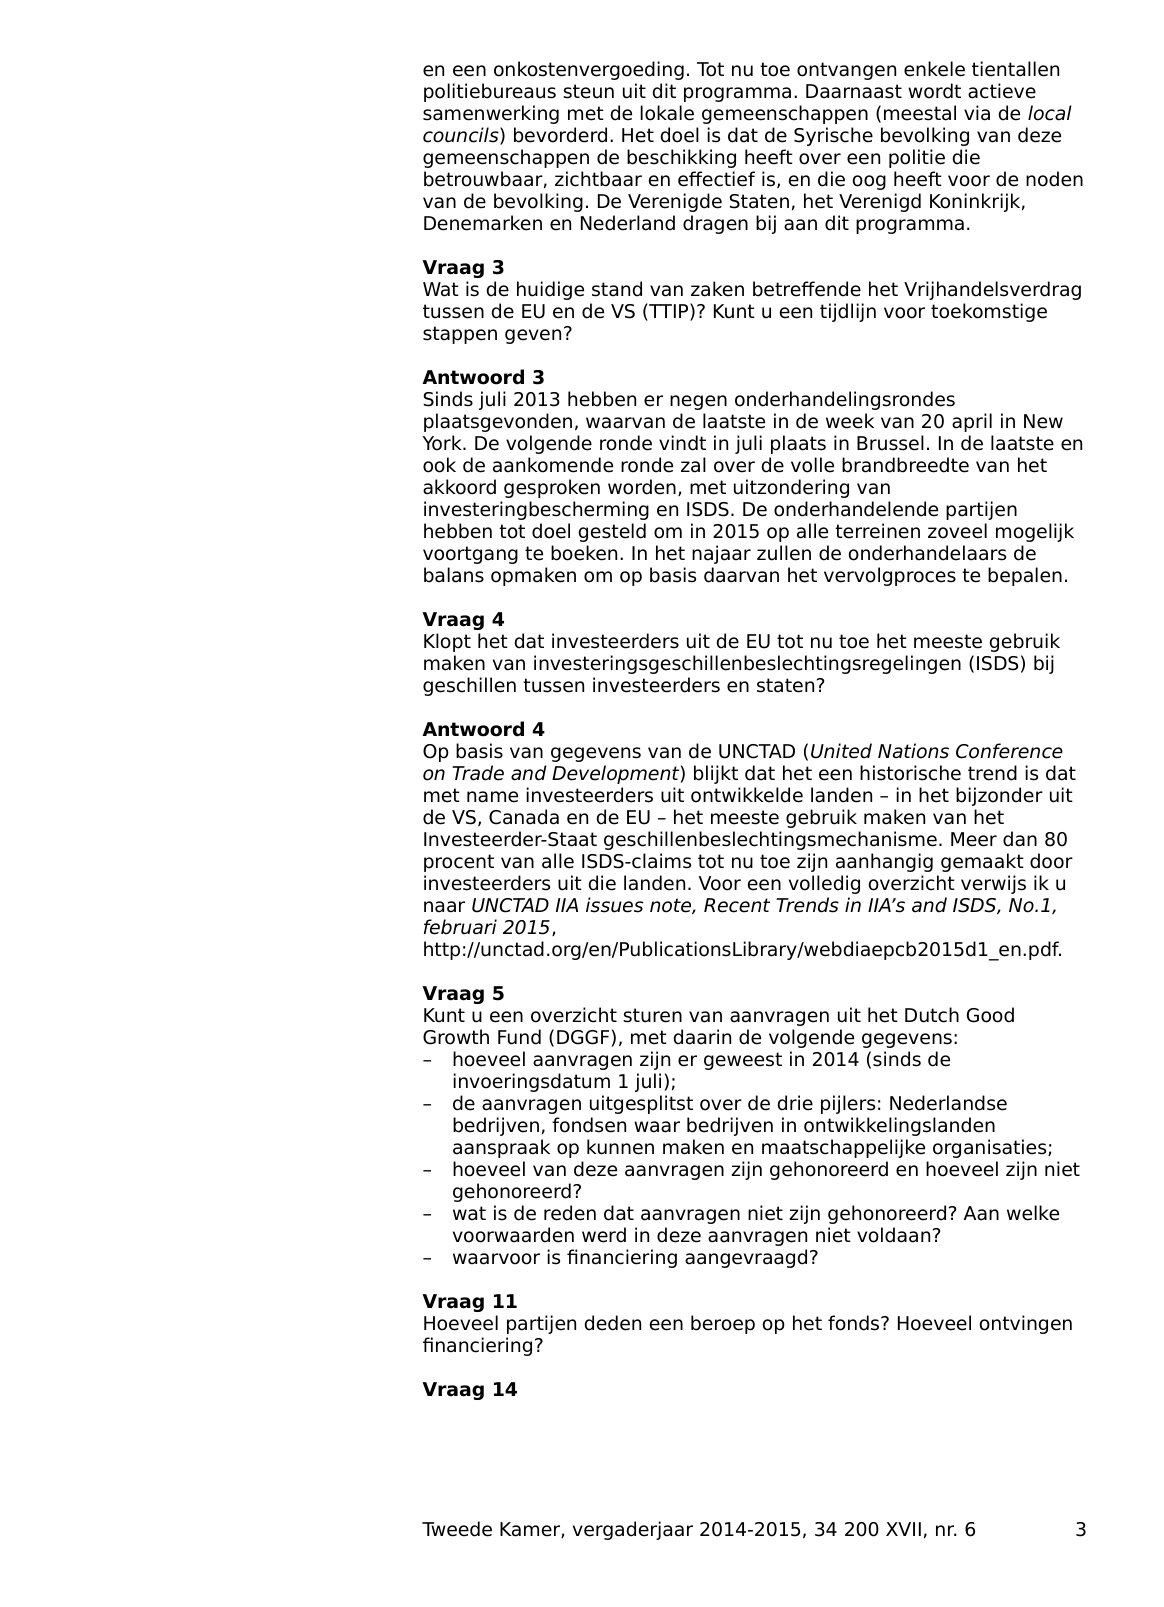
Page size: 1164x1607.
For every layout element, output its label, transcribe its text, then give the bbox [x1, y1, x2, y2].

text Hoeveel partijen deden een beroep op het fonds? Hoeveel ontvingen financiering? [422, 1313, 1087, 1357]
text Wat is de huidige stand van zaken betreffende het Vrijhandelsverdrag tussen de EU en de VS (TTIP)? Kunt u een tijdlijn voor toekomstige stappen geven? [422, 279, 1087, 345]
text – wat is de reden dat aanvragen niet zijn gehonoreerd? Aan welke voorwaarden werd in deze aanvragen niet voldaan? [422, 1203, 1087, 1247]
text – hoeveel aanvragen zijn er geweest in 2014 (sinds de invoeringsdatum 1 juli); [422, 1049, 1087, 1093]
text – waarvoor is financiering aangevraagd? [422, 1247, 1087, 1269]
text Vraag 5 [422, 983, 1087, 1005]
text Vraag 14 [422, 1379, 1087, 1401]
text Antwoord 3 [422, 367, 1087, 389]
text Sinds juli 2013 hebben er negen onderhandelingsrondes plaatsgevonden, waarvan de laatste in de week van 20 april in New York. De volgende ronde vindt in juli plaats in Brussel. In de laatste en ook de aankomende ronde zal over de volle brandbreedte van het akkoord gesproken worden, met uitzondering van investeringbescherming en ISDS. De onderhandelende partijen hebben tot doel gesteld om in 2015 op alle terreinen zoveel mogelijk voortgang te boeken. In het najaar zullen de onderhandelaars de balans opmaken om op basis daarvan het vervolgproces te bepalen. [422, 389, 1087, 587]
text Kunt u een overzicht sturen van aanvragen uit het Dutch Good Growth Fund (DGGF), met daarin de volgende gegevens: [422, 1005, 1087, 1049]
text – hoeveel van deze aanvragen zijn gehonoreerd en hoeveel zijn niet gehonoreerd? [422, 1159, 1087, 1203]
text Vraag 3 [422, 257, 1087, 279]
text – de aanvragen uitgesplitst over de drie pijlers: Nederlandse bedrijven, fondsen waar bedrijven in ontwikkelingslanden aanspraak op kunnen maken en maatschappelijke organisaties; [422, 1093, 1087, 1159]
text Vraag 4 [422, 609, 1087, 631]
text Op basis van gegevens van de UNCTAD (United Nations Conference on Trade and Development) blijkt dat het een historische trend is dat met name investeerders uit ontwikkelde landen – in het bijzonder uit de VS, Canada en de EU – het meeste gebruik maken van het Investeerder-Staat geschillenbeslechtingsmechanisme. Meer dan 80 procent van alle ISDS-claims tot nu toe zijn aanhangig gemaakt door investeerders uit die landen. Voor een volledig overzicht verwijs ik u naar UNCTAD IIA issues note, Recent Trends in IIA’s and ISDS, No.1, februari 2015, http://unctad.org/en/PublicationsLibrary/webdiaepcb2015d1_en.pdf. [422, 741, 1087, 961]
text Klopt het dat investeerders uit de EU tot nu toe het meeste gebruik maken van investeringsgeschillenbeslechtingsregelingen (ISDS) bij geschillen tussen investeerders en staten? [422, 631, 1087, 697]
text Antwoord 4 [422, 719, 1087, 741]
text en een onkostenvergoeding. Tot nu toe ontvangen enkele tientallen politiebureaus steun uit dit programma. Daarnaast wordt actieve samenwerking met de lokale gemeenschappen (meestal via de local councils) bevorderd. Het doel is dat de Syrische bevolking van deze gemeenschappen de beschikking heeft over een politie die betrouwbaar, zichtbaar en effectief is, en die oog heeft voor de noden van de bevolking. De Verenigde Staten, het Verenigd Koninkrijk, Denemarken en Nederland dragen bij aan dit programma. [422, 59, 1087, 235]
text Vraag 11 [422, 1291, 1087, 1313]
